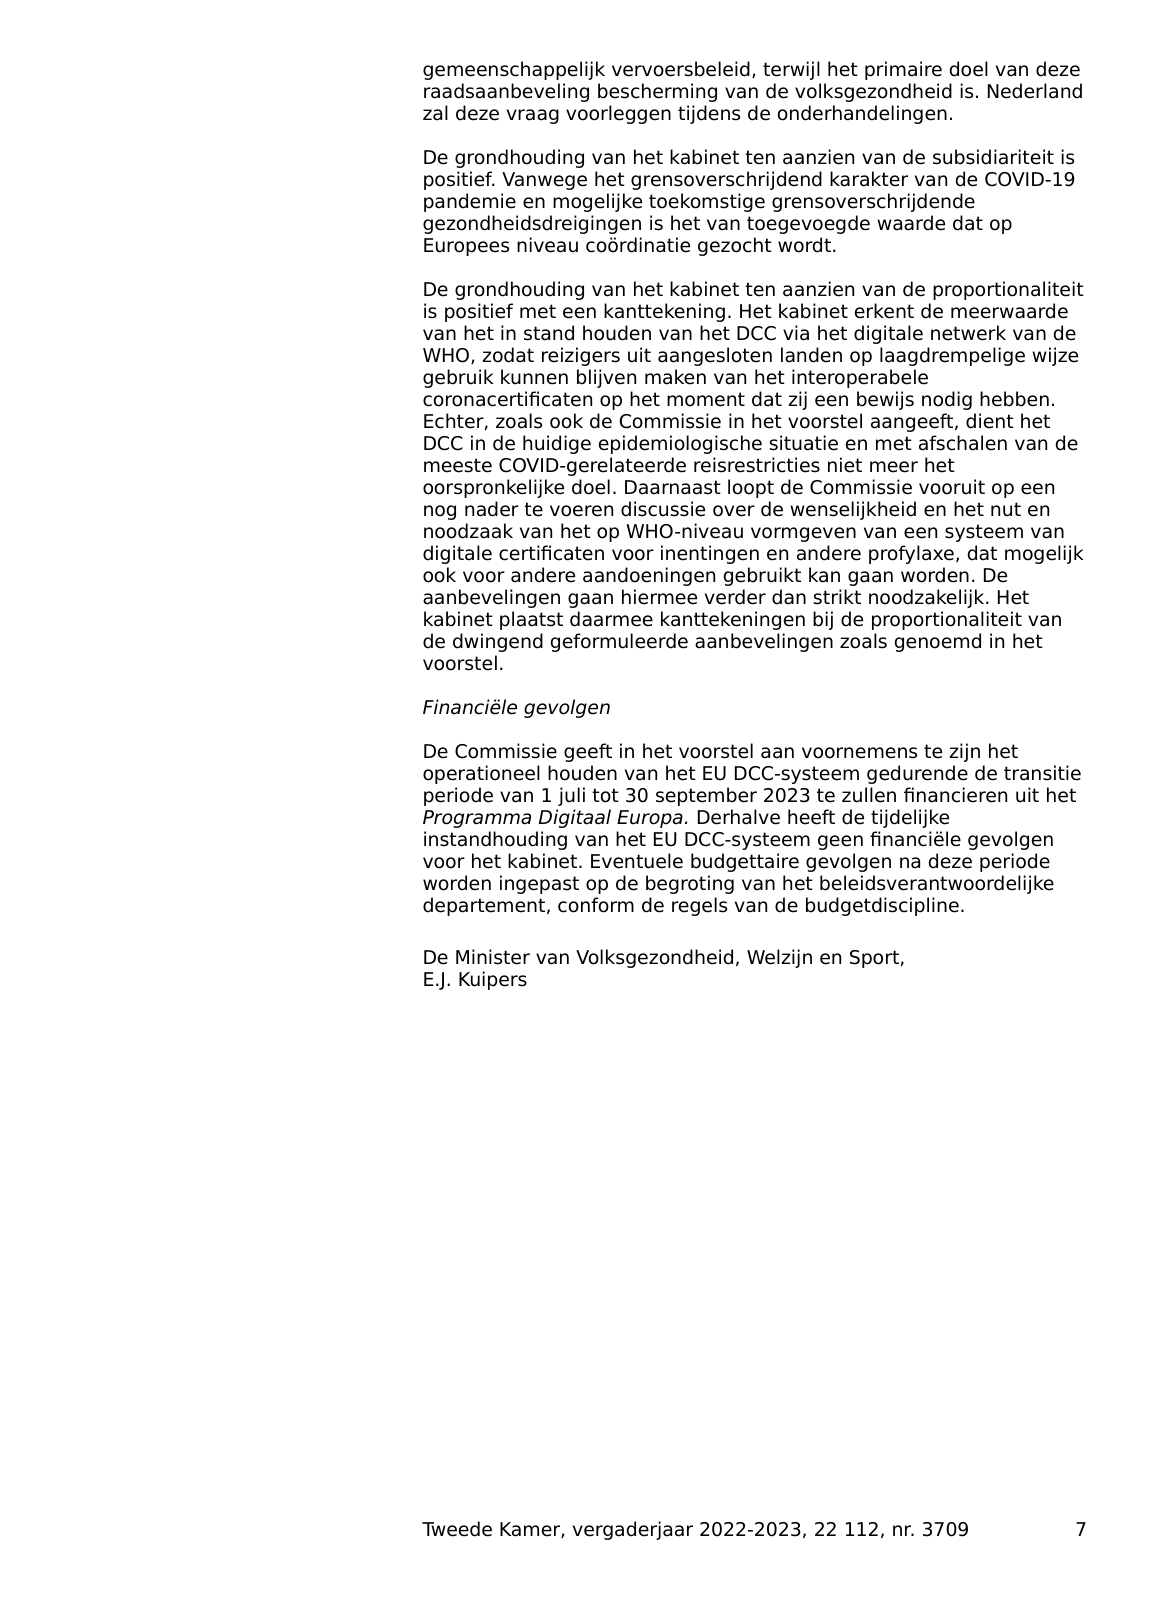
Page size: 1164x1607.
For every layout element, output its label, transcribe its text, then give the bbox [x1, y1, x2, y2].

text gemeenschappelijk vervoersbeleid, terwijl het primaire doel van deze raadsaanbeveling bescherming van de volksgezondheid is. Nederland zal deze vraag voorleggen tijdens de onderhandelingen. [422, 59, 1087, 125]
text De Minister van Volksgezondheid, Welzijn en Sport, E.J. Kuipers [422, 947, 1087, 991]
text De Commissie geeft in het voorstel aan voornemens te zijn het operationeel houden van het EU DCC-systeem gedurende de transitie periode van 1 juli tot 30 september 2023 te zullen financieren uit het Programma Digitaal Europa. Derhalve heeft de tijdelijke instandhouding van het EU DCC-systeem geen financiële gevolgen voor het kabinet. Eventuele budgettaire gevolgen na deze periode worden ingepast op de begroting van het beleidsverantwoordelijke departement, conform de regels van de budgetdiscipline. [422, 741, 1087, 917]
text De grondhouding van het kabinet ten aanzien van de subsidiariteit is positief. Vanwege het grensoverschrijdend karakter van de COVID-19 pandemie en mogelijke toekomstige grensoverschrijdende gezondheidsdreigingen is het van toegevoegde waarde dat op Europees niveau coördinatie gezocht wordt. [422, 147, 1087, 257]
text De grondhouding van het kabinet ten aanzien van de proportionaliteit is positief met een kanttekening. Het kabinet erkent de meerwaarde van het in stand houden van het DCC via het digitale netwerk van de WHO, zodat reizigers uit aangesloten landen op laagdrempelige wijze gebruik kunnen blijven maken van het interoperabele coronacertificaten op het moment dat zij een bewijs nodig hebben. Echter, zoals ook de Commissie in het voorstel aangeeft, dient het DCC in de huidige epidemiologische situatie en met afschalen van de meeste COVID-gerelateerde reisrestricties niet meer het oorspronkelijke doel. Daarnaast loopt de Commissie vooruit op een nog nader te voeren discussie over de wenselijkheid en het nut en noodzaak van het op WHO-niveau vormgeven van een systeem van digitale certificaten voor inentingen en andere profylaxe, dat mogelijk ook voor andere aandoeningen gebruikt kan gaan worden. De aanbevelingen gaan hiermee verder dan strikt noodzakelijk. Het kabinet plaatst daarmee kanttekeningen bij de proportionaliteit van de dwingend geformuleerde aanbevelingen zoals genoemd in het voorstel. [422, 279, 1087, 675]
subtitle Financiële gevolgen [422, 697, 1087, 719]
